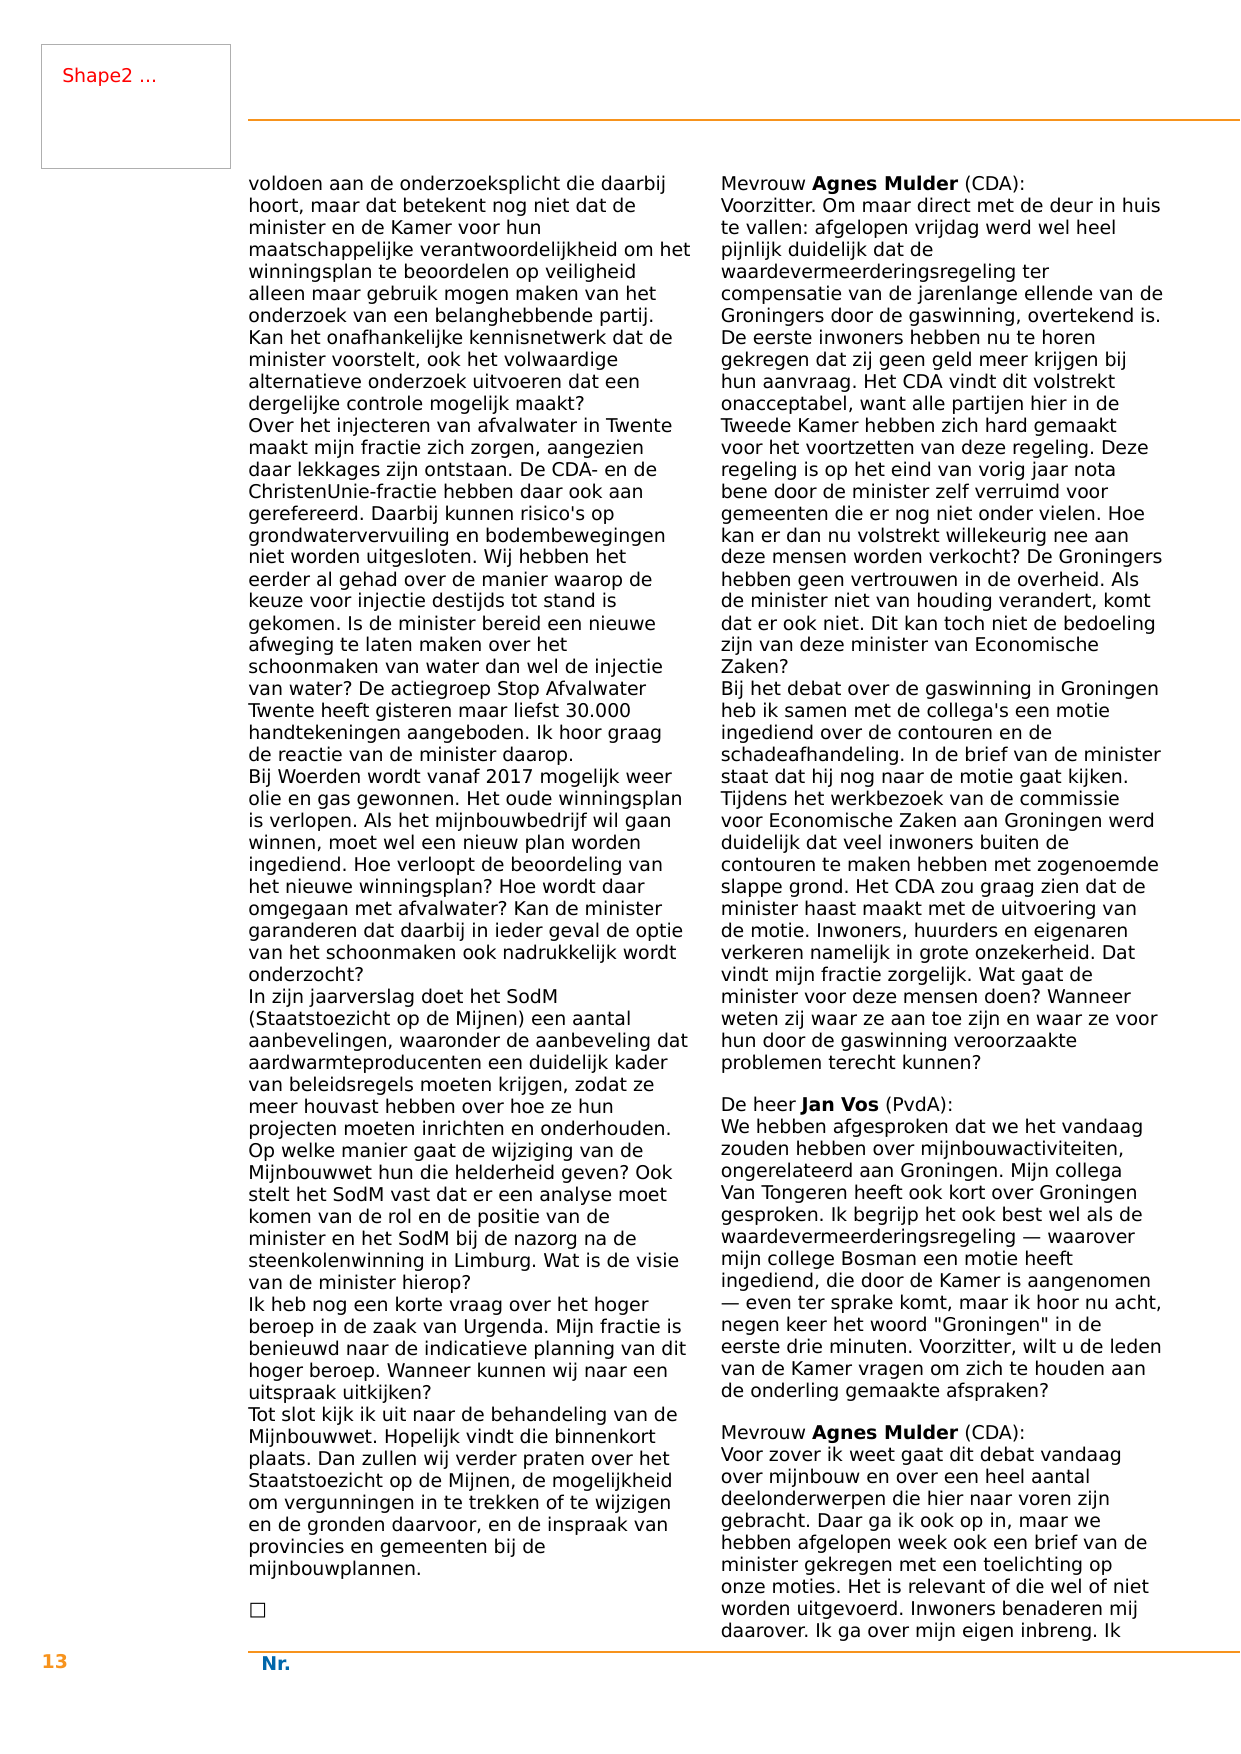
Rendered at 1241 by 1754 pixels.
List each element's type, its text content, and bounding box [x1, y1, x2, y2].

text Bij Woerden wordt vanaf 2017 mogelijk weer olie en gas gewonnen. Het oude winningsplan is verlopen. Als het mijnbouwbedrijf wil gaan winnen, moet wel een nieuw plan worden ingediend. Hoe verloopt de beoordeling van het nieuwe winningsplan? Hoe wordt daar omgegaan met afvalwater? Kan de minister garanderen dat daarbij in ieder geval de optie van het schoonmaken ook nadrukkelijk wordt onderzocht? [248, 766, 691, 986]
text In zijn jaarverslag doet het SodM (Staatstoezicht op de Mijnen) een aantal aanbevelingen, waaronder de aanbeveling dat aardwarmteproducenten een duidelijk kader van beleidsregels moeten krijgen, zodat ze meer houvast hebben over hoe ze hun projecten moeten inrichten en onderhouden. Op welke manier gaat de wijziging van de Mijnbouwwet hun die helderheid geven? Ook stelt het SodM vast dat er een analyse moet komen van de rol en de positie van de minister en het SodM bij de nazorg na de steenkolenwinning in Limburg. Wat is de visie van de minister hierop? [248, 986, 691, 1294]
text We hebben afgesproken dat we het vandaag zouden hebben over mijnbouwactiviteiten, ongerelateerd aan Groningen. Mijn collega Van Tongeren heeft ook kort over Groningen gesproken. Ik begrijp het ook best wel als de waardevermeerderingsregeling — waarover mijn college Bosman een motie heeft ingediend, die door de Kamer is aangenomen — even ter sprake komt, maar ik hoor nu acht, negen keer het woord "Groningen" in de eerste drie minuten. Voorzitter, wilt u de leden van de Kamer vragen om zich te houden aan de onderling gemaakte afspraken? [721, 1116, 1163, 1402]
text Ik heb nog een korte vraag over het hoger beroep in de zaak van Urgenda. Mijn fractie is benieuwd naar de indicatieve planning van dit hoger beroep. Wanneer kunnen wij naar een uitspraak uitkijken? [248, 1294, 691, 1404]
text Voor zover ik weet gaat dit debat vandaag over mijnbouw en over een heel aantal deelonderwerpen die hier naar voren zijn gebracht. Daar ga ik ook op in, maar we hebben afgelopen week ook een brief van de minister gekregen met een toelichting op onze moties. Het is relevant of die wel of niet worden uitgevoerd. Inwoners benaderen mij daarover. Ik ga over mijn eigen inbreng. Ik [721, 1444, 1163, 1641]
text De heer Jan Vos (PvdA): [721, 1094, 1163, 1116]
text Bij het debat over de gaswinning in Groningen heb ik samen met de collega's een motie ingediend over de contouren en de schadeafhandeling. In de brief van de minister staat dat hij nog naar de motie gaat kijken. Tijdens het werkbezoek van de commissie voor Economische Zaken aan Groningen werd duidelijk dat veel inwoners buiten de contouren te maken hebben met zogenoemde slappe grond. Het CDA zou graag zien dat de minister haast maakt met de uitvoering van de motie. Inwoners, huurders en eigenaren verkeren namelijk in grote onzekerheid. Dat vindt mijn fractie zorgelijk. Wat gaat de minister voor deze mensen doen? Wanneer weten zij waar ze aan toe zijn en waar ze voor hun door de gaswinning veroorzaakte problemen terecht kunnen? [721, 678, 1163, 1074]
text Mevrouw Agnes Mulder (CDA): [721, 1422, 1163, 1444]
text voldoen aan de onderzoeksplicht die daarbij hoort, maar dat betekent nog niet dat de minister en de Kamer voor hun maatschappelijke verantwoordelijkheid om het winningsplan te beoordelen op veiligheid alleen maar gebruik mogen maken van het onderzoek van een belanghebbende partij. Kan het onafhankelijke kennisnetwerk dat de minister voorstelt, ook het volwaardige alternatieve onderzoek uitvoeren dat een dergelijke controle mogelijk maakt? [248, 173, 691, 414]
text ⬜ [248, 1599, 691, 1621]
text Voorzitter. Om maar direct met de deur in huis te vallen: afgelopen vrijdag werd wel heel pijnlijk duidelijk dat de waardevermeerderingsregeling ter compensatie van de jarenlange ellende van de Groningers door de gaswinning, overtekend is. De eerste inwoners hebben nu te horen gekregen dat zij geen geld meer krijgen bij hun aanvraag. Het CDA vindt dit volstrekt onacceptabel, want alle partijen hier in de Tweede Kamer hebben zich hard gemaakt voor het voortzetten van deze regeling. Deze regeling is op het eind van vorig jaar nota bene door de minister zelf verruimd voor gemeenten die er nog niet onder vielen. Hoe kan er dan nu volstrekt willekeurig nee aan deze mensen worden verkocht? De Groningers hebben geen vertrouwen in de overheid. Als de minister niet van houding verandert, komt dat er ook niet. Dit kan toch niet de bedoeling zijn van deze minister van Economische Zaken? [721, 195, 1163, 678]
text Over het injecteren van afvalwater in Twente maakt mijn fractie zich zorgen, aangezien daar lekkages zijn ontstaan. De CDA- en de ChristenUnie-fractie hebben daar ook aan gerefereerd. Daarbij kunnen risico's op grondwatervervuiling en bodembewegingen niet worden uitgesloten. Wij hebben het eerder al gehad over de manier waarop de keuze voor injectie destijds tot stand is gekomen. Is de minister bereid een nieuwe afweging te laten maken over het schoonmaken van water dan wel de injectie van water? De actiegroep Stop Afvalwater Twente heeft gisteren maar liefst 30.000 handtekeningen aangeboden. Ik hoor graag de reactie van de minister daarop. [248, 414, 691, 766]
text Mevrouw Agnes Mulder (CDA): [721, 173, 1163, 195]
text Tot slot kijk ik uit naar de behandeling van de Mijnbouwwet. Hopelijk vindt die binnenkort plaats. Dan zullen wij verder praten over het Staatstoezicht op de Mijnen, de mogelijkheid om vergunningen in te trekken of te wijzigen en de gronden daarvoor, en de inspraak van provincies en gemeenten bij de mijnbouwplannen. [248, 1404, 691, 1579]
